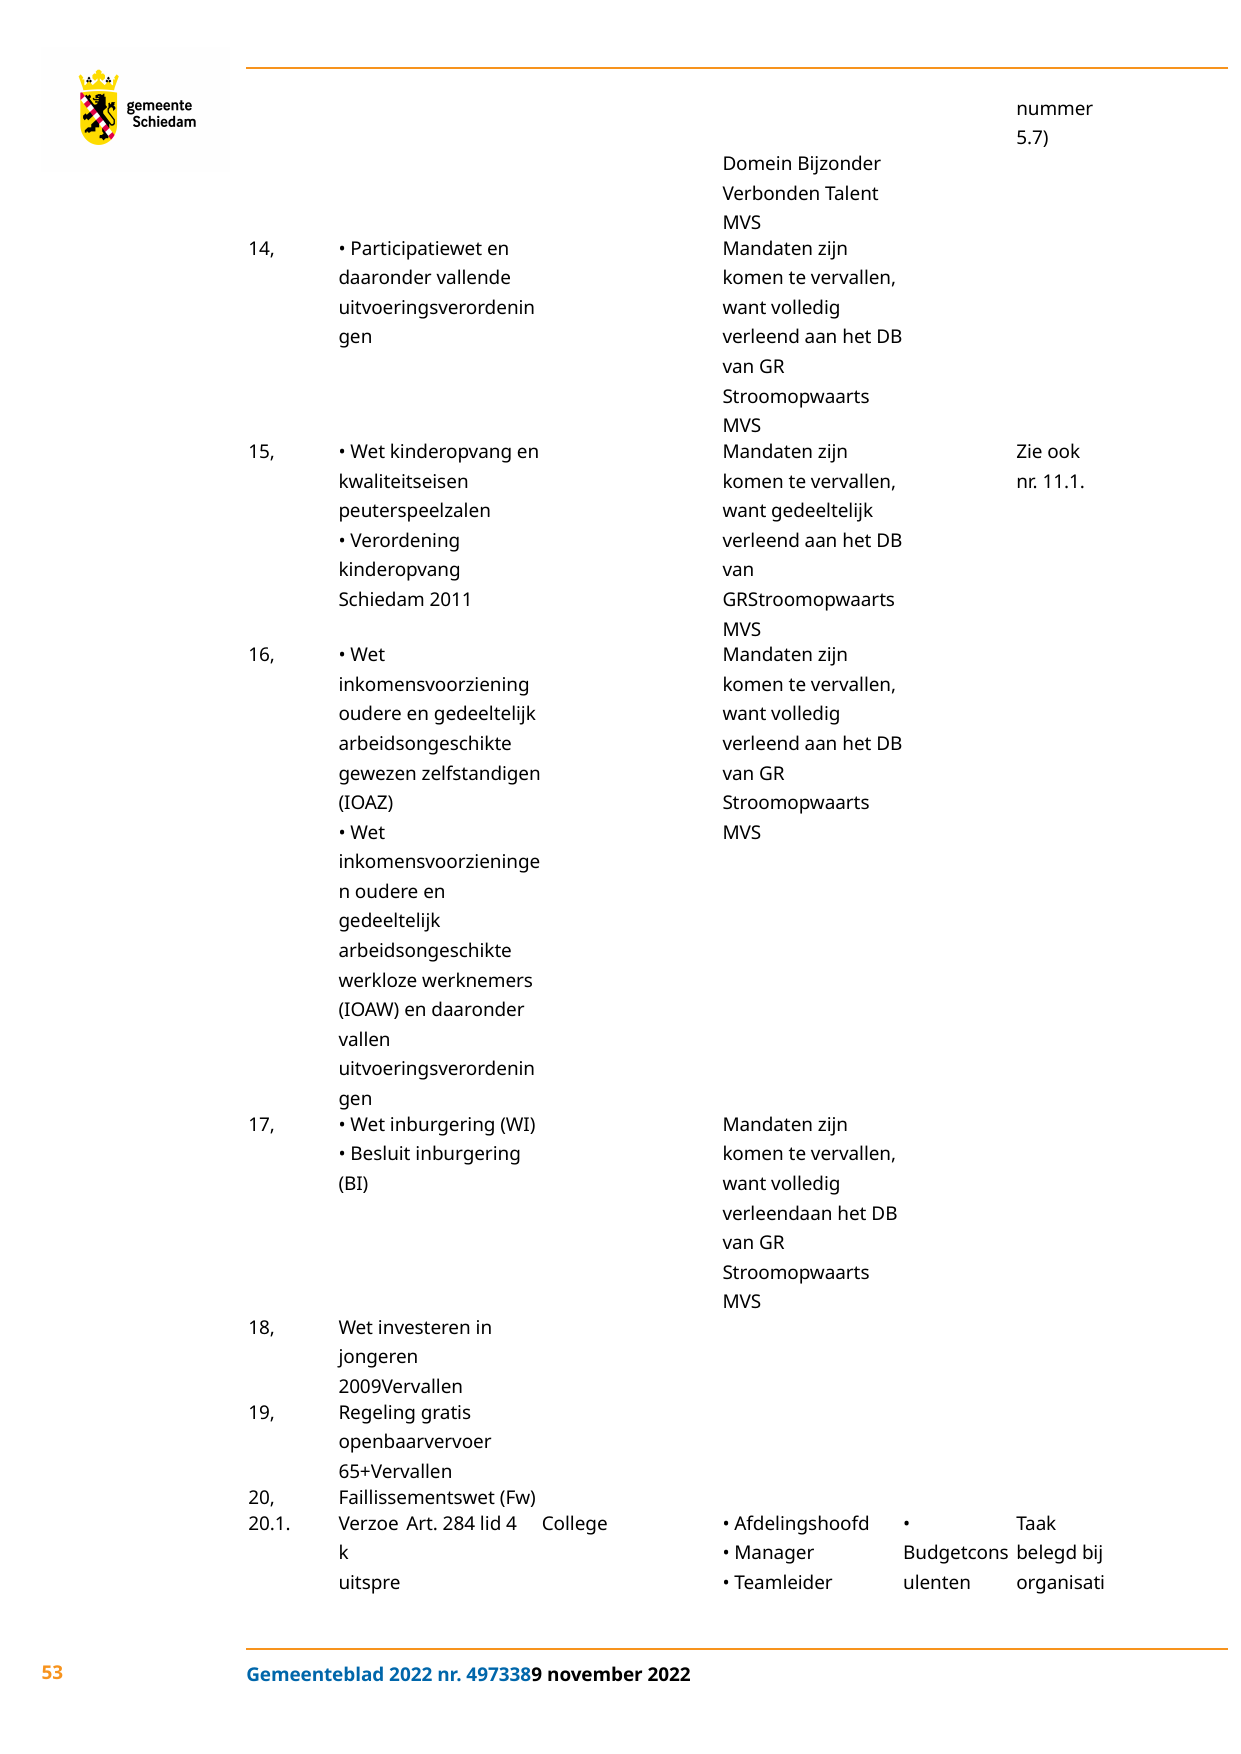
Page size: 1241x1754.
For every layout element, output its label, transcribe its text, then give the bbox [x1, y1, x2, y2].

table_cell [1106, 1510, 1129, 1594]
table_cell [542, 438, 722, 641]
table_cell • Participatiewet en daaronder vallende uitvoeringsverordeningen [338, 235, 542, 438]
table_cell [1129, 95, 1152, 150]
table_cell [1106, 1399, 1129, 1484]
table_cell Faillissementswet (Fw) [338, 1484, 542, 1510]
table_cell 18, [248, 1314, 338, 1399]
table_cell Mandaten zijn komen te vervallen, want gedeeltelijk verleend aan het DB van GRStroomopwaarts MVS [722, 438, 903, 641]
table_cell 20.1. [248, 1510, 338, 1594]
table_cell Wet investeren in jongeren 2009Vervallen [338, 1314, 542, 1399]
table_cell Taak belegd bij organisati [1016, 1510, 1106, 1594]
table_cell [542, 1314, 722, 1399]
table_cell Domein Bijzonder Verbonden Talent MVS [722, 150, 903, 235]
table_cell Mandaten zijn komen te vervallen, want volledig verleend aan het DB van GR Stroomopwaarts MVS [722, 235, 903, 438]
table_cell 16, [248, 641, 338, 1111]
table_cell [542, 1484, 722, 1510]
table_cell [1106, 641, 1129, 1111]
table_cell [1129, 1484, 1152, 1510]
table_cell College [542, 1510, 722, 1594]
table_cell [542, 1111, 722, 1314]
table_cell [542, 150, 722, 235]
table_cell [1106, 1314, 1129, 1399]
table_cell [1106, 150, 1129, 235]
table_cell [1129, 1314, 1152, 1399]
table_cell [1016, 1314, 1106, 1399]
table_cell • Wet inkomensvoorziening oudere en gedeeltelijk arbeidsongeschikte gewezen zelfstandigen (IOAZ) • Wet inkomensvoorzieningen oudere en gedeeltelijk arbeidsongeschikte werkloze werknemers (IOAW) en daaronder vallen uitvoeringsverordeningen [338, 641, 542, 1111]
table_cell [542, 95, 722, 150]
table_cell [1016, 150, 1106, 235]
table_cell [1016, 235, 1106, 438]
table_cell [1129, 1510, 1152, 1594]
table_cell [903, 235, 1016, 438]
table_cell [903, 1484, 1016, 1510]
table_cell 19, [248, 1399, 338, 1484]
table_cell [903, 1399, 1016, 1484]
table_cell 14, [248, 235, 338, 438]
table_cell • Wet inburgering (WI) • Besluit inburgering (BI) [338, 1111, 542, 1314]
table_cell [722, 1314, 903, 1399]
table_cell [1106, 1484, 1129, 1510]
table_cell [338, 150, 542, 235]
table_cell [1016, 1484, 1106, 1510]
table_cell nummer 5.7) [1016, 95, 1106, 150]
table_cell 17, [248, 1111, 338, 1314]
table_cell [903, 641, 1016, 1111]
table_cell [1016, 1399, 1106, 1484]
table_cell [406, 95, 542, 150]
table_cell • Wet kinderopvang en kwaliteitseisen peuterspeelzalen • Verordening kinderopvang Schiedam 2011 [338, 438, 542, 641]
table_cell [1129, 1399, 1152, 1484]
table_cell [1129, 150, 1152, 235]
table_cell • Afdelingshoofd • Manager • Teamleider [722, 1510, 903, 1594]
table_cell [903, 150, 1016, 235]
picture [41, 47, 231, 172]
table_cell [903, 1111, 1016, 1314]
table_cell [542, 1399, 722, 1484]
table_cell [722, 1399, 903, 1484]
table_cell Art. 284 lid 4 [406, 1510, 542, 1594]
table_cell [338, 95, 406, 150]
table_cell [903, 438, 1016, 641]
table_cell [903, 1314, 1016, 1399]
table_cell 15, [248, 438, 338, 641]
table_cell [722, 1484, 903, 1510]
table_cell [1129, 641, 1152, 1111]
table_cell Verzoek uitspre [338, 1510, 406, 1594]
table_cell [1016, 641, 1106, 1111]
table_cell [1129, 438, 1152, 641]
table_cell Mandaten zijn komen te vervallen, want volledig verleendaan het DB van GR Stroomopwaarts MVS [722, 1111, 903, 1314]
table_cell 20, [248, 1484, 338, 1510]
table_cell [903, 95, 1016, 150]
table_cell Regeling gratis openbaarvervoer 65+Vervallen [338, 1399, 542, 1484]
table_cell Mandaten zijn komen te vervallen, want volledig verleend aan het DB van GR Stroomopwaarts MVS [722, 641, 903, 1111]
table_cell [1129, 235, 1152, 438]
table_cell [722, 95, 903, 150]
table_cell [1106, 1111, 1129, 1314]
table_cell • Budgetconsulenten [903, 1510, 1016, 1594]
table_cell [1106, 235, 1129, 438]
table_cell [542, 235, 722, 438]
table_cell [1106, 95, 1129, 150]
table_cell [1016, 1111, 1106, 1314]
table_cell [1106, 438, 1129, 641]
table_cell [248, 150, 338, 235]
table_cell Zie ook nr. 11.1. [1016, 438, 1106, 641]
table_cell [542, 641, 722, 1111]
table_cell [248, 95, 338, 150]
table_cell [1129, 1111, 1152, 1314]
